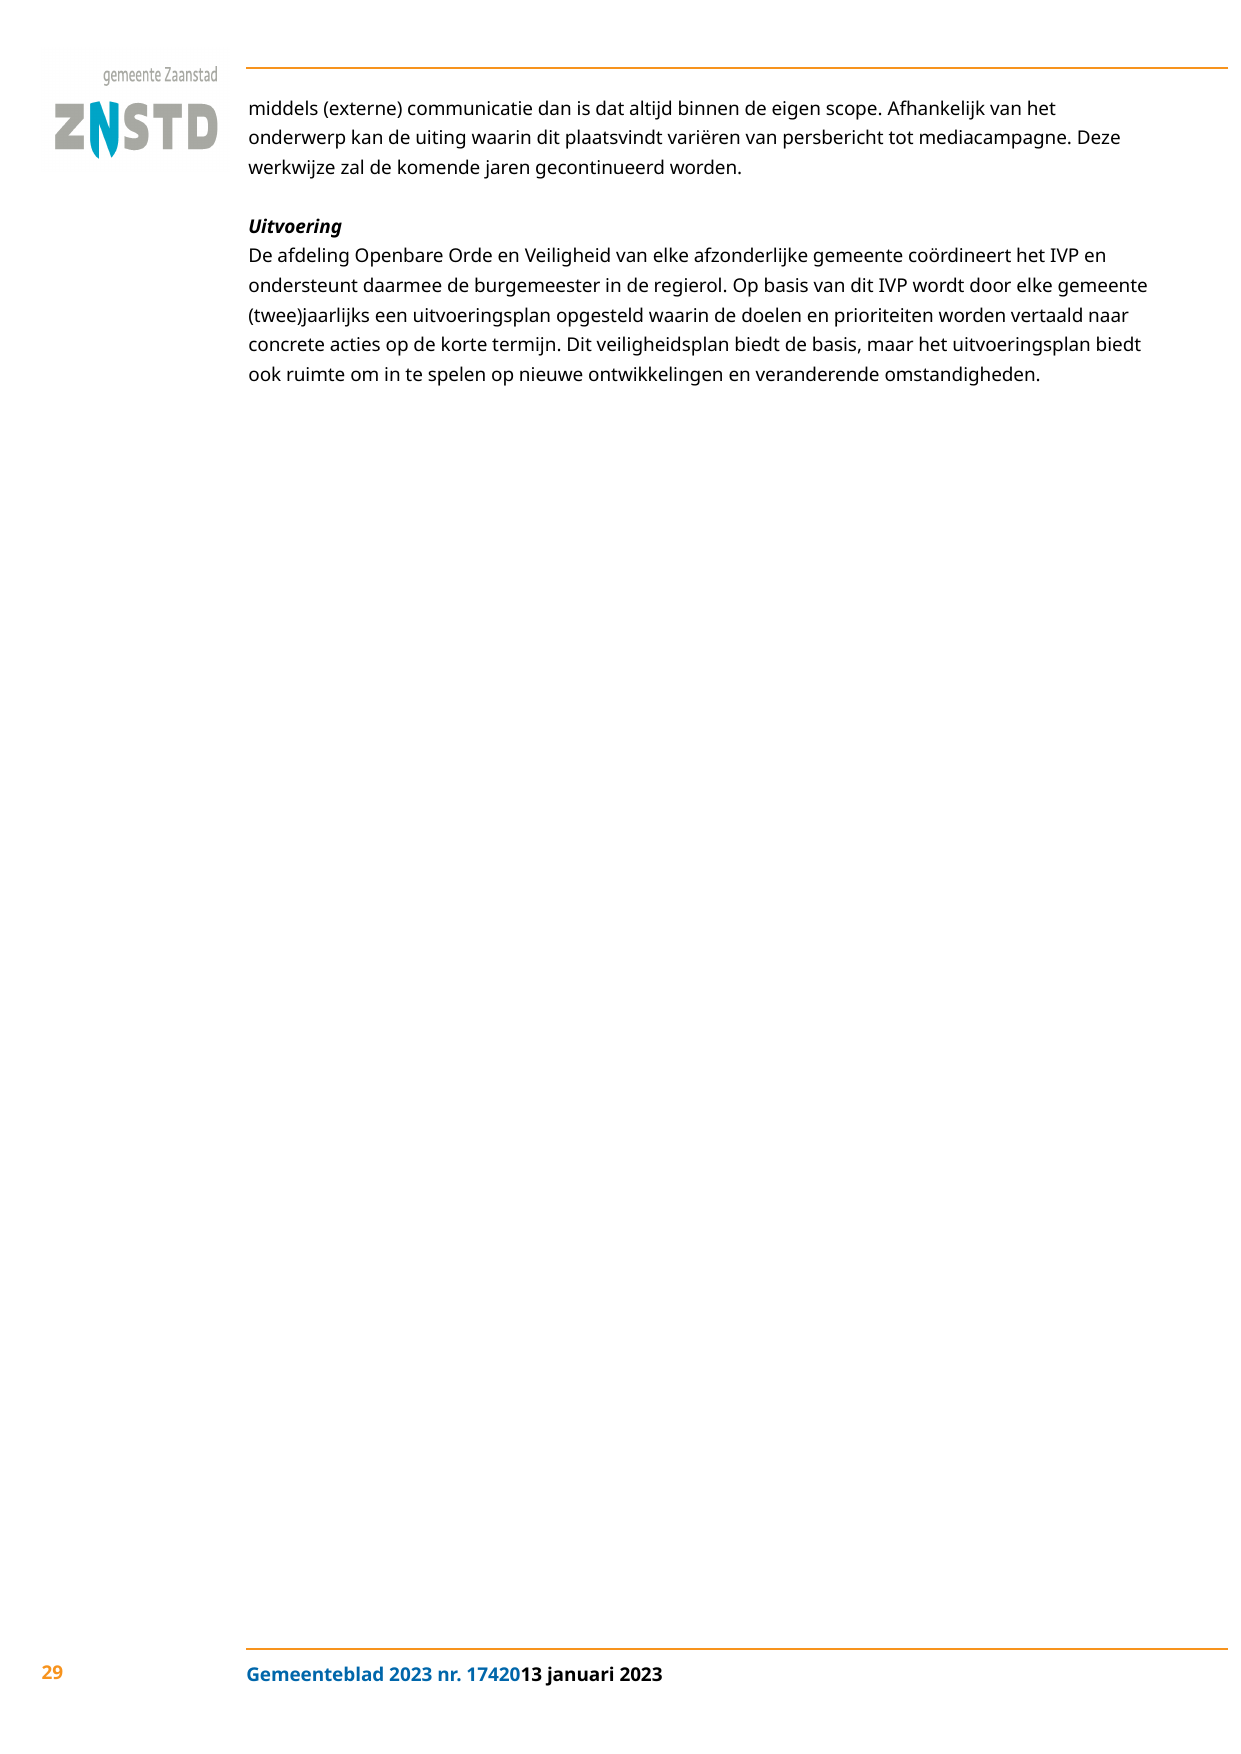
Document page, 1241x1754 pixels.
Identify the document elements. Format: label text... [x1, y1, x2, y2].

text Uitvoering [248, 213, 1152, 239]
picture [41, 47, 231, 172]
text middels (externe) communicatie dan is dat altijd binnen de eigen scope. Afhankelijk van het onderwerp kan de uiting waarin dit plaatsvindt variëren van persbericht tot mediacampagne. Deze werkwijze zal de komende jaren gecontinueerd worden. [248, 95, 1152, 180]
text De afdeling Openbare Orde en Veiligheid van elke afzonderlijke gemeente coördineert het IVP en ondersteunt daarmee de burgemeester in de regierol. Op basis van dit IVP wordt door elke gemeente (twee)jaarlijks een uitvoeringsplan opgesteld waarin de doelen en prioriteiten worden vertaald naar concrete acties op de korte termijn. Dit veiligheidsplan biedt de basis, maar het uitvoeringsplan biedt ook ruimte om in te spelen op nieuwe ontwikkelingen en veranderende omstandigheden. [248, 243, 1152, 387]
